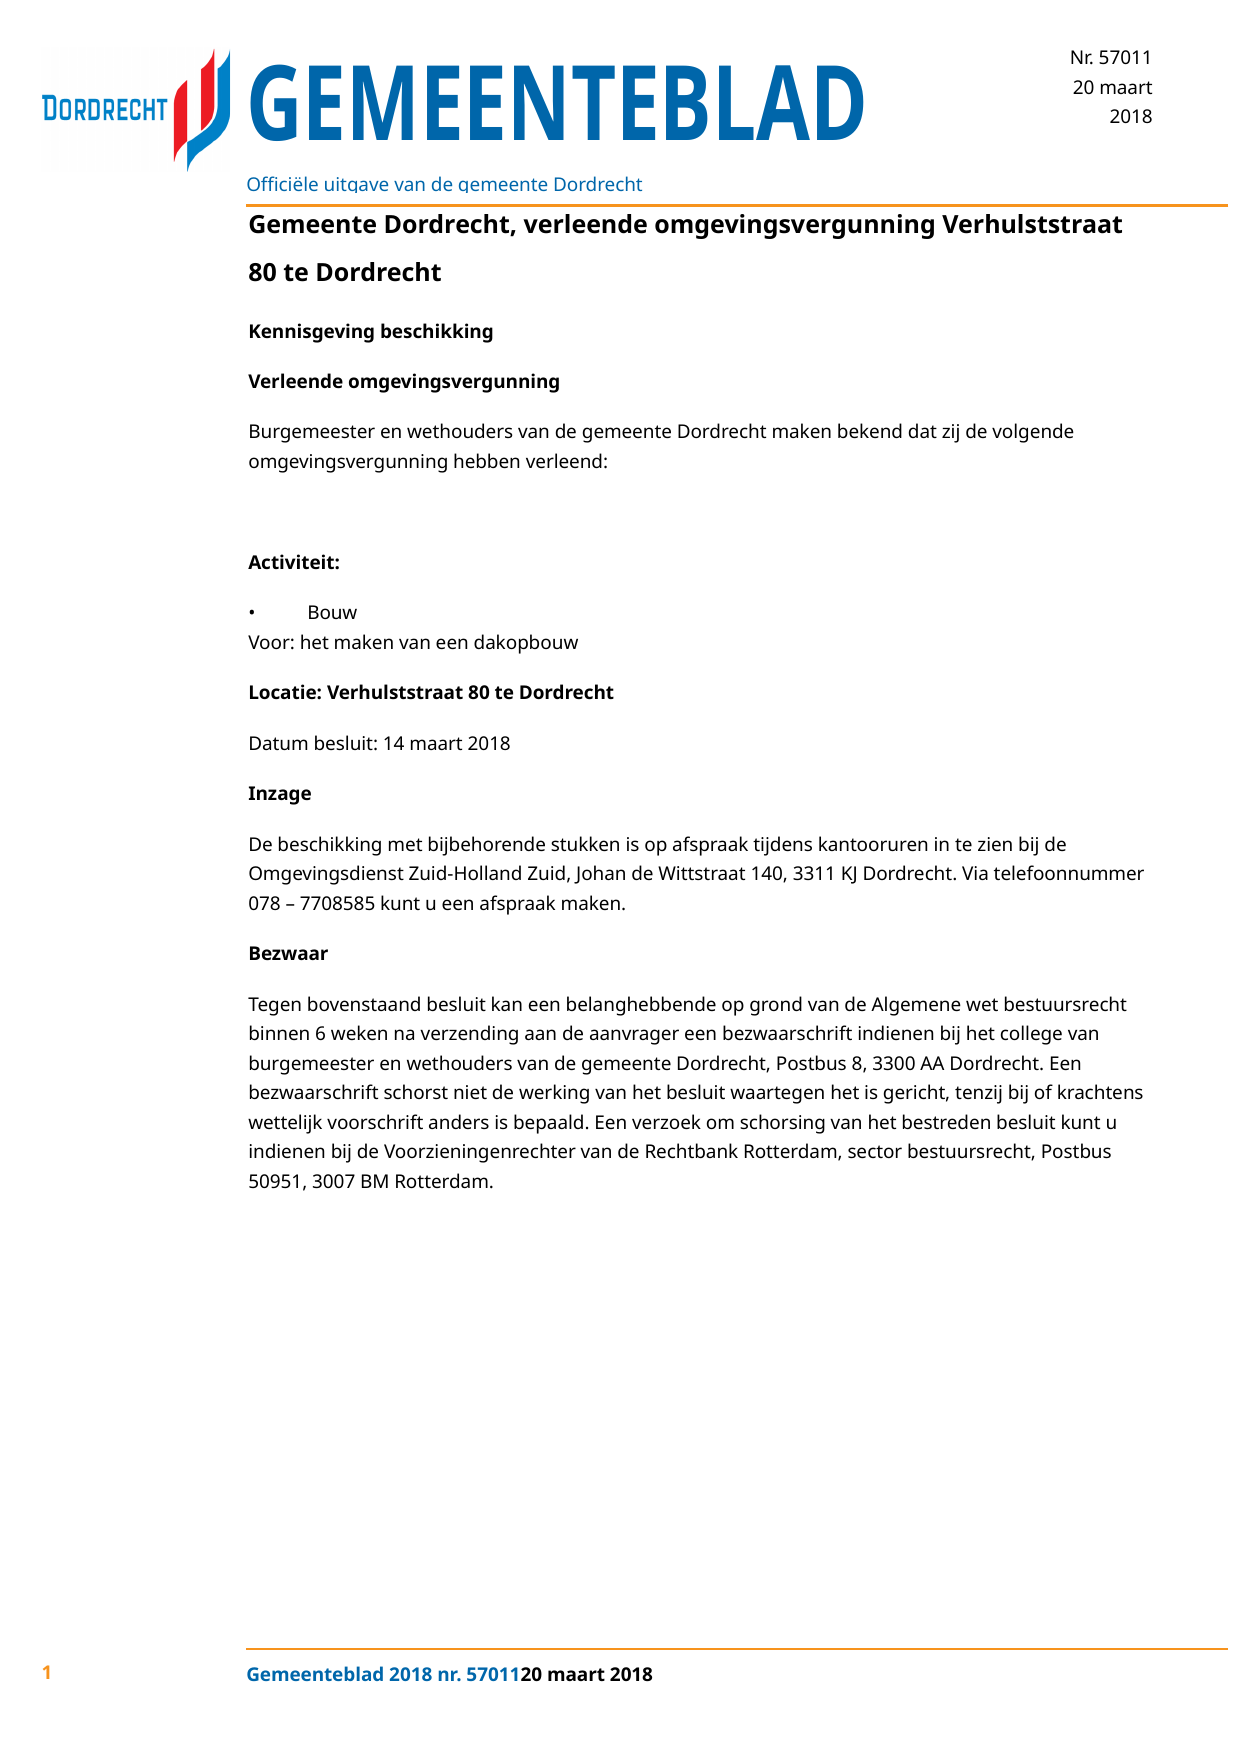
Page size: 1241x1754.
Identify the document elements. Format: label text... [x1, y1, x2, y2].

text De beschikking met bijbehorende stukken is op afspraak tijdens kantooruren in te zien bij de Omgevingsdienst Zuid-Holland Zuid, Johan de Wittstraat 140, 3311 KJ Dordrecht. Via telefoonnummer 078 – 7708585 kunt u een afspraak maken. [248, 831, 1152, 916]
text Bezwaar [248, 940, 1152, 966]
text Verleende omgevingsvergunning [248, 368, 1152, 394]
list Bouw [248, 599, 1152, 625]
text Inzage [248, 780, 1152, 806]
text Tegen bovenstaand besluit kan een belanghebbende op grond van de Algemene wet bestuursrecht binnen 6 weken na verzending aan de aanvrager een bezwaarschrift indienen bij het college van burgemeester en wethouders van de gemeente Dordrecht, Postbus 8, 3300 AA Dordrecht. Een bezwaarschrift schorst niet de werking van het besluit waartegen het is gericht, tenzij bij of krachtens wettelijk voorschrift anders is bepaald. Een verzoek om schorsing van het bestreden besluit kunt u indienen bij de Voorzieningenrechter van de Rechtbank Rotterdam, sector bestuursrecht, Postbus 50951, 3007 BM Rotterdam. [248, 991, 1152, 1194]
text Voor: het maken van een dakopbouw [248, 629, 1152, 655]
text Kennisgeving beschikking [248, 318, 1152, 344]
text Locatie: Verhulststraat 80 te Dordrecht [248, 679, 1152, 705]
text Activiteit: [248, 549, 1152, 575]
text Datum besluit: 14 maart 2018 [248, 730, 1152, 756]
text Burgemeester en wethouders van de gemeente Dordrecht maken bekend dat zij de volgende omgevingsvergunning hebben verleend: [248, 419, 1152, 474]
picture [41, 47, 231, 172]
text Gemeente Dordrecht, verleende omgevingsvergunning Verhulststraat 80 te Dordrecht [248, 207, 1152, 288]
